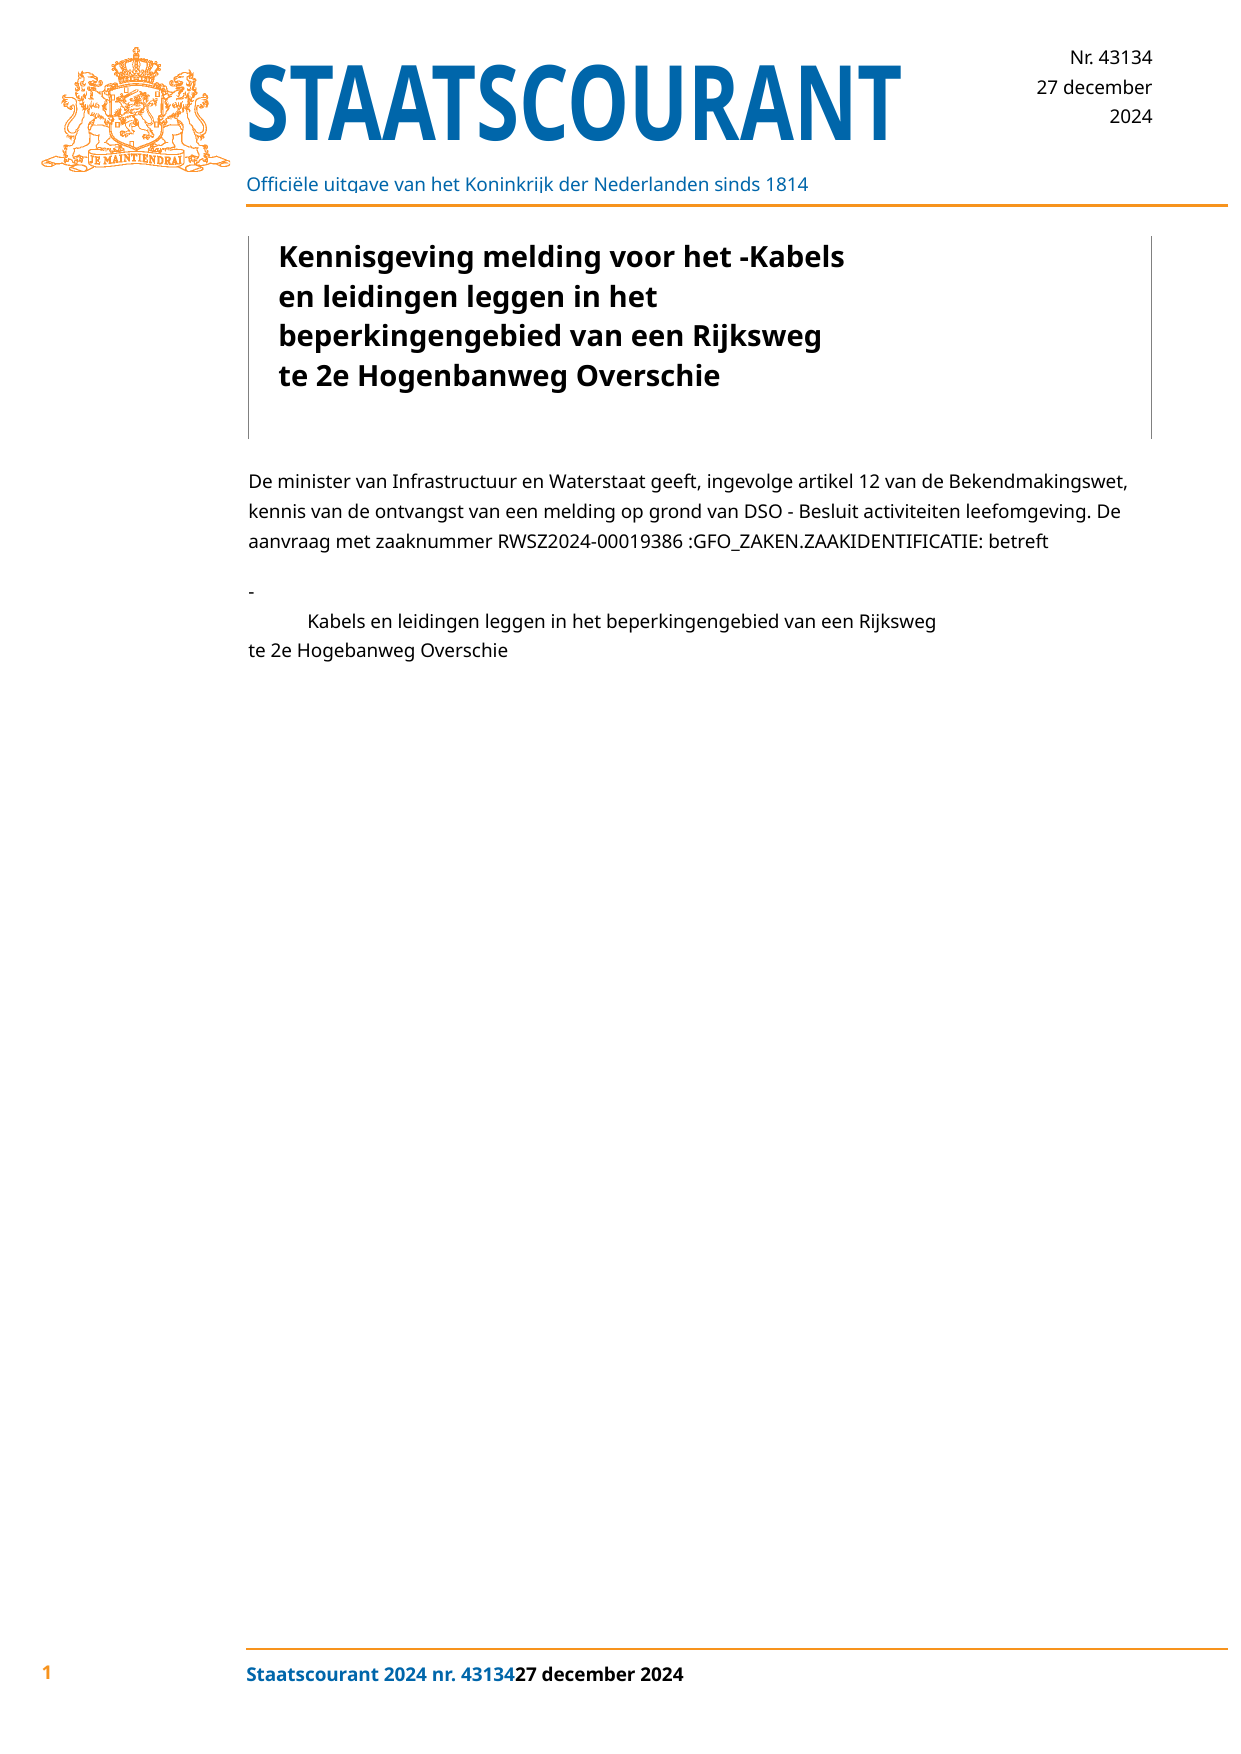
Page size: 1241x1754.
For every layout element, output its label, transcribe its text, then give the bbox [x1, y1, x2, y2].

table_header Kennisgeving melding voor het -Kabels en leidingen leggen in het beperkingengebied van een Rijksweg te 2e Hogenbanweg Overschie [249, 236, 850, 439]
table_header [1090, 236, 1151, 413]
text te 2e Hogebanweg Overschie [248, 637, 1152, 663]
table_header [850, 236, 912, 413]
picture [912, 236, 1090, 414]
text De minister van Infrastructuur en Waterstaat geeft, ingevolge artikel 12 van de Bekendmakingswet, kennis van de ontvangst van een melding op grond van DSO - Besluit activiteiten leefomgeving. De aanvraag met zaaknummer RWSZ2024-00019386 :GFO_ZAKEN.ZAAKIDENTIFICATIE: betreft [248, 469, 1152, 553]
table_header [850, 414, 1151, 439]
picture [41, 47, 231, 172]
list Kabels en leidingen leggen in het beperkingengebied van een Rijksweg [248, 608, 1152, 633]
